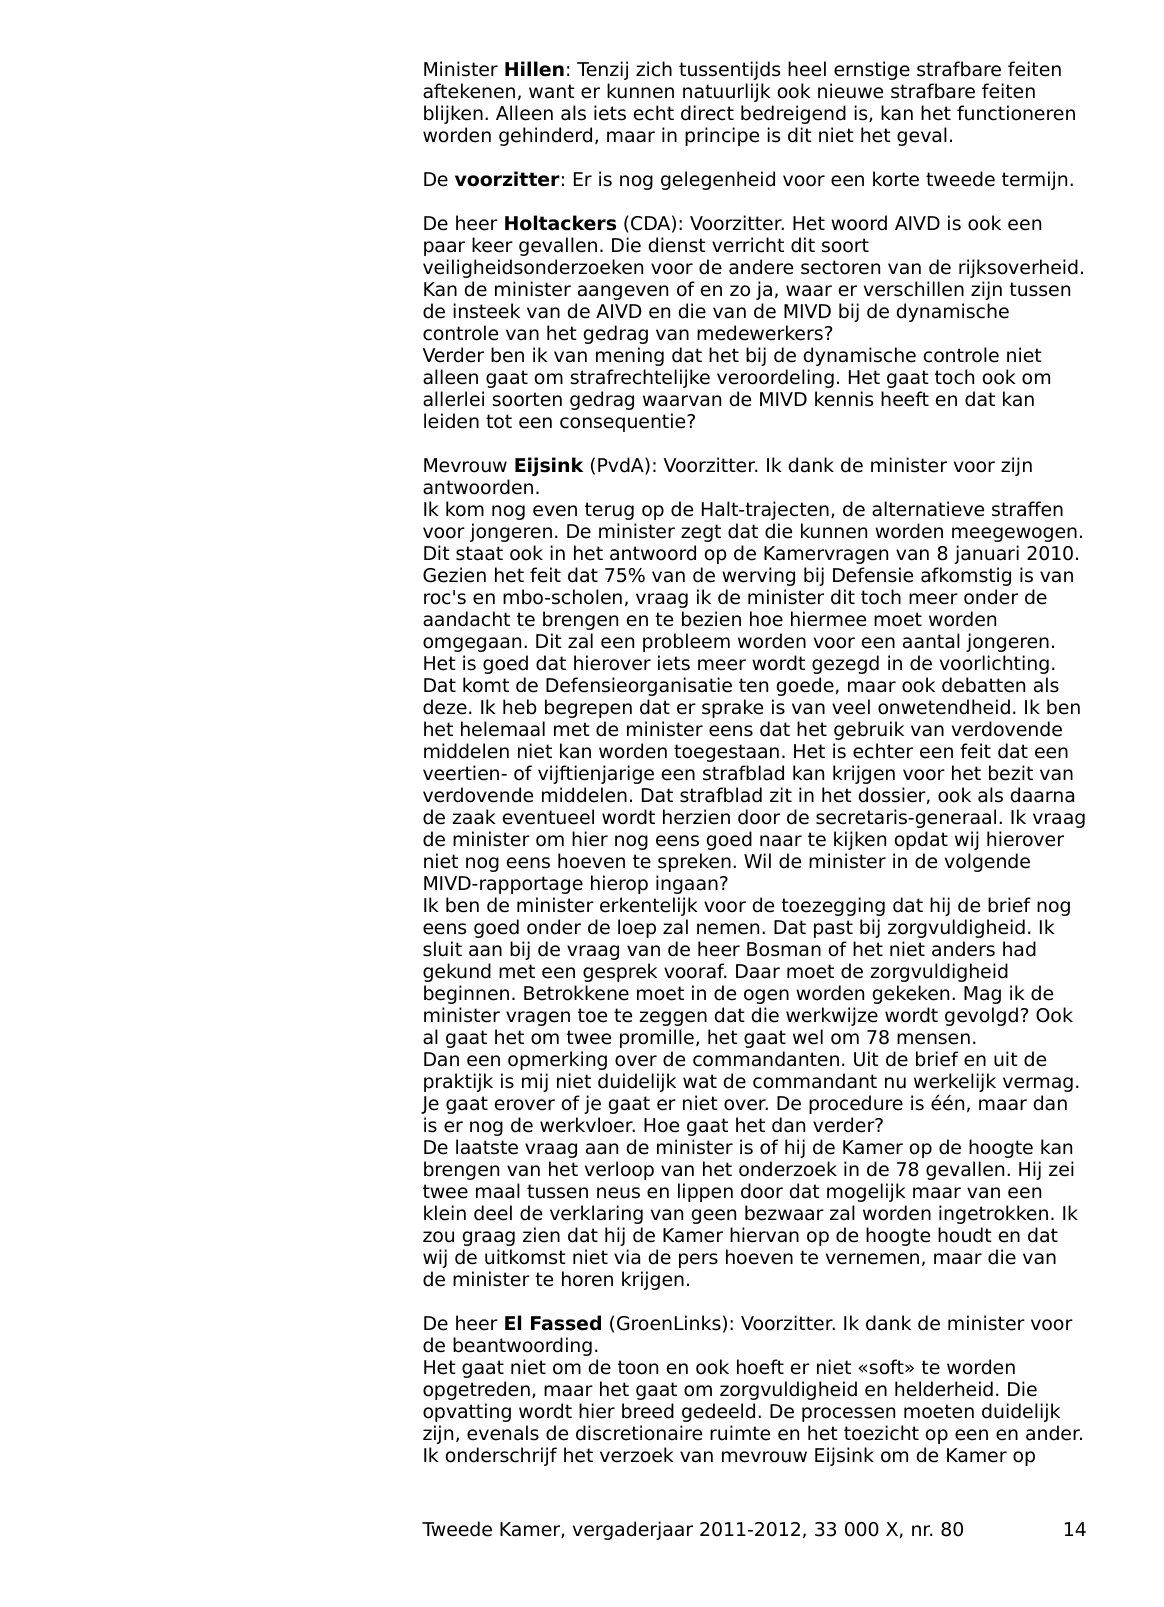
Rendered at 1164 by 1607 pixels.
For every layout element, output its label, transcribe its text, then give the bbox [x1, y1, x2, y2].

text De heer Holtackers (CDA): Voorzitter. Het woord AIVD is ook een paar keer gevallen. Die dienst verricht dit soort veiligheidsonderzoeken voor de andere sectoren van de rijksoverheid. Kan de minister aangeven of en zo ja, waar er verschillen zijn tussen de insteek van de AIVD en die van de MIVD bij de dynamische controle van het gedrag van medewerkers? [422, 213, 1087, 345]
text Het gaat niet om de toon en ook hoeft er niet «soft» te worden opgetreden, maar het gaat om zorgvuldigheid en helderheid. Die opvatting wordt hier breed gedeeld. De processen moeten duidelijk zijn, evenals de discretionaire ruimte en het toezicht op een en ander. Ik onderschrijf het verzoek van mevrouw Eijsink om de Kamer op [422, 1357, 1087, 1467]
text De voorzitter: Er is nog gelegenheid voor een korte tweede termijn. [422, 169, 1087, 191]
text Dan een opmerking over de commandanten. Uit de brief en uit de praktijk is mij niet duidelijk wat de commandant nu werkelijk vermag. Je gaat erover of je gaat er niet over. De procedure is één, maar dan is er nog de werkvloer. Hoe gaat het dan verder? [422, 1049, 1087, 1137]
text Minister Hillen: Tenzij zich tussentijds heel ernstige strafbare feiten aftekenen, want er kunnen natuurlijk ook nieuwe strafbare feiten blijken. Alleen als iets echt direct bedreigend is, kan het functioneren worden gehinderd, maar in principe is dit niet het geval. [422, 59, 1087, 147]
text De heer El Fassed (GroenLinks): Voorzitter. Ik dank de minister voor de beantwoording. [422, 1313, 1087, 1357]
text Ik ben de minister erkentelijk voor de toezegging dat hij de brief nog eens goed onder de loep zal nemen. Dat past bij zorgvuldigheid. Ik sluit aan bij de vraag van de heer Bosman of het niet anders had gekund met een gesprek vooraf. Daar moet de zorgvuldigheid beginnen. Betrokkene moet in de ogen worden gekeken. Mag ik de minister vragen toe te zeggen dat die werkwijze wordt gevolgd? Ook al gaat het om twee promille, het gaat wel om 78 mensen. [422, 895, 1087, 1049]
text De laatste vraag aan de minister is of hij de Kamer op de hoogte kan brengen van het verloop van het onderzoek in de 78 gevallen. Hij zei twee maal tussen neus en lippen door dat mogelijk maar van een klein deel de verklaring van geen bezwaar zal worden ingetrokken. Ik zou graag zien dat hij de Kamer hiervan op de hoogte houdt en dat wij de uitkomst niet via de pers hoeven te vernemen, maar die van de minister te horen krijgen. [422, 1137, 1087, 1291]
text Mevrouw Eijsink (PvdA): Voorzitter. Ik dank de minister voor zijn antwoorden. [422, 455, 1087, 499]
text Ik kom nog even terug op de Halt-trajecten, de alternatieve straffen voor jongeren. De minister zegt dat die kunnen worden meegewogen. Dit staat ook in het antwoord op de Kamervragen van 8 januari 2010. Gezien het feit dat 75% van de werving bij Defensie afkomstig is van roc's en mbo-scholen, vraag ik de minister dit toch meer onder de aandacht te brengen en te bezien hoe hiermee moet worden omgegaan. Dit zal een probleem worden voor een aantal jongeren. Het is goed dat hierover iets meer wordt gezegd in de voorlichting. Dat komt de Defensieorganisatie ten goede, maar ook debatten als deze. Ik heb begrepen dat er sprake is van veel onwetendheid. Ik ben het helemaal met de minister eens dat het gebruik van verdovende middelen niet kan worden toegestaan. Het is echter een feit dat een veertien- of vijftienjarige een strafblad kan krijgen voor het bezit van verdovende middelen. Dat strafblad zit in het dossier, ook als daarna de zaak eventueel wordt herzien door de secretaris-generaal. Ik vraag de minister om hier nog eens goed naar te kijken opdat wij hierover niet nog eens hoeven te spreken. Wil de minister in de volgende MIVD-rapportage hierop ingaan? [422, 499, 1087, 895]
text Verder ben ik van mening dat het bij de dynamische controle niet alleen gaat om strafrechtelijke veroordeling. Het gaat toch ook om allerlei soorten gedrag waarvan de MIVD kennis heeft en dat kan leiden tot een consequentie? [422, 345, 1087, 433]
